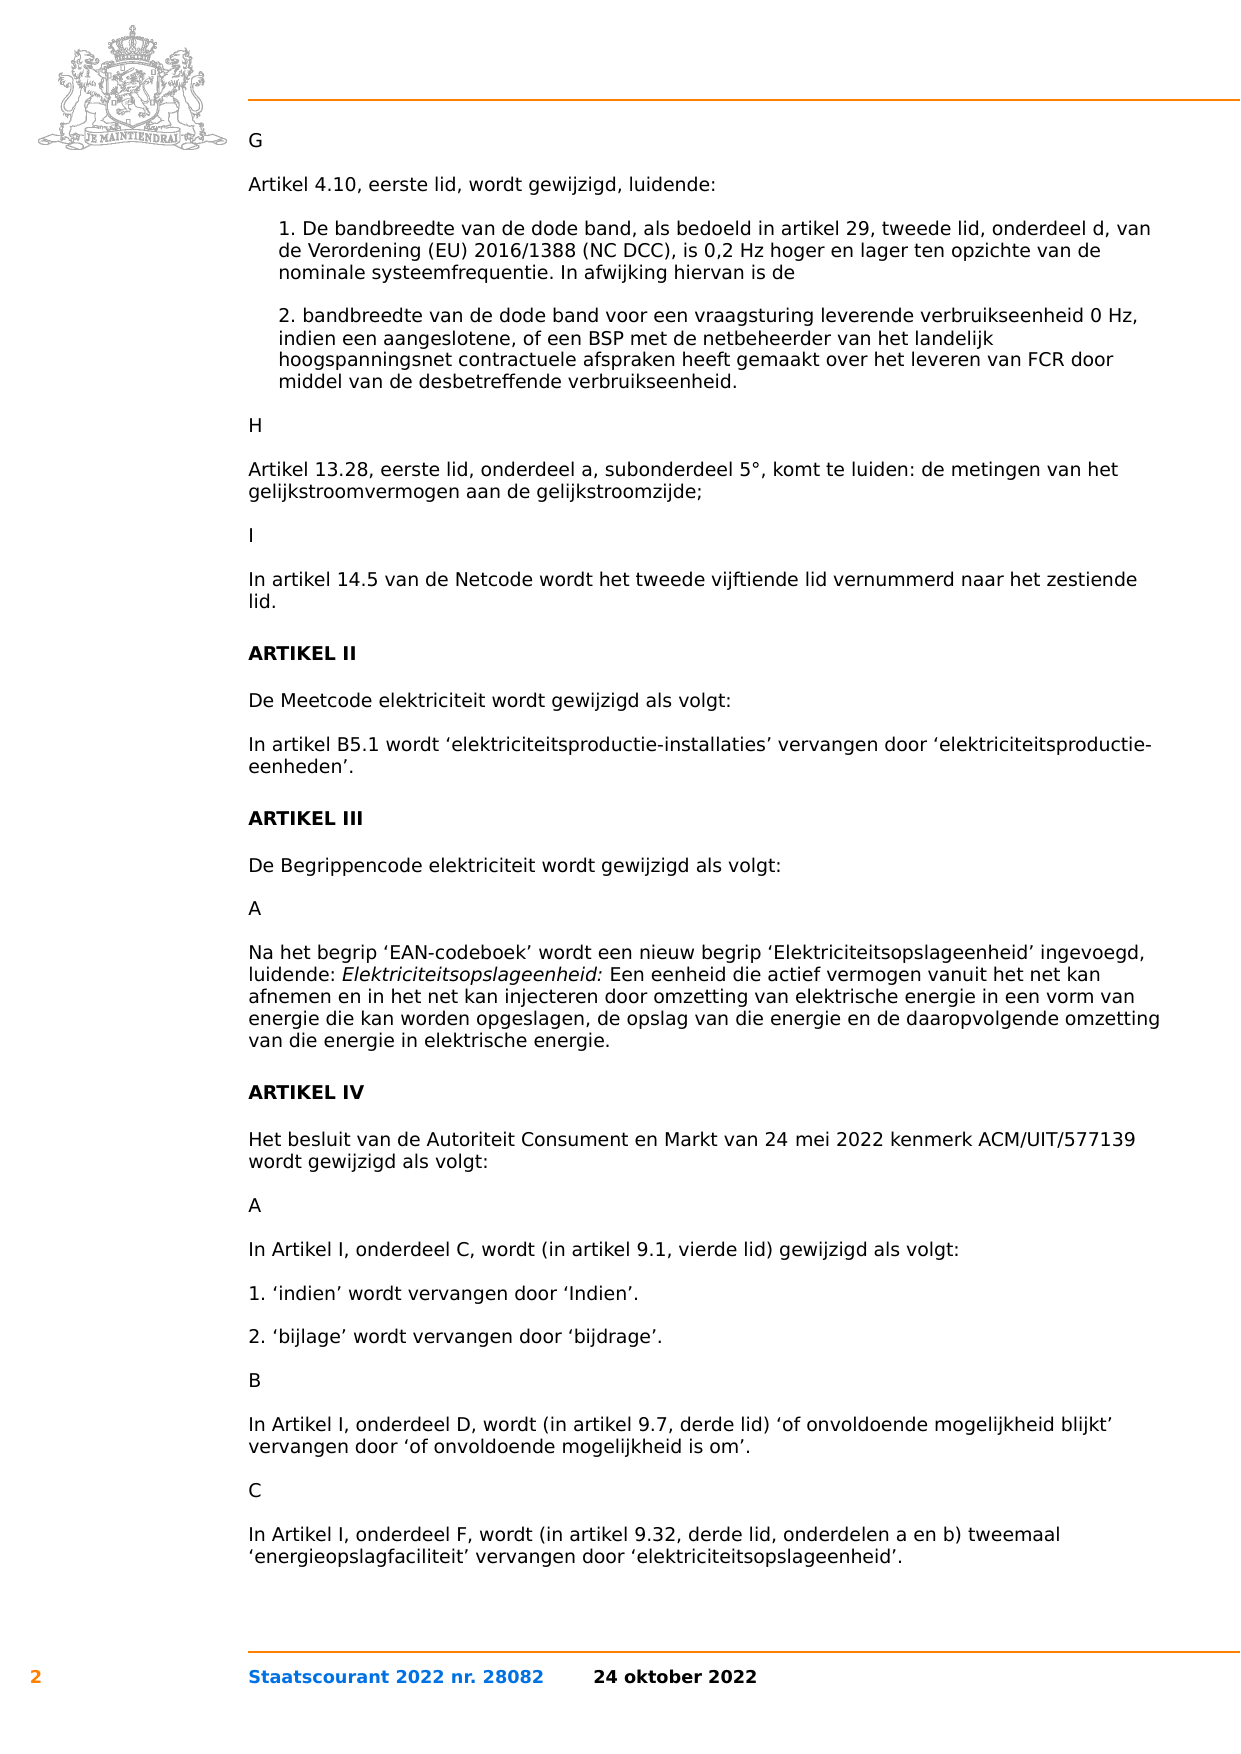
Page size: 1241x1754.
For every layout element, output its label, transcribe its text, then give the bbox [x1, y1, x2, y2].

text H [248, 415, 1163, 437]
text 1. De bandbreedte van de dode band, als bedoeld in artikel 29, tweede lid, onderdeel d, van de Verordening (EU) 2016/1388 (NC DCC), is 0,2 Hz hoger en lager ten opzichte van de nominale systeemfrequentie. In afwijking hiervan is de [278, 218, 1163, 283]
subtitle ARTIKEL III [248, 807, 1163, 829]
text In artikel B5.1 wordt ‘elektriciteitsproductie-installaties’ vervangen door ‘elektriciteitsproductie-eenheden’. [248, 733, 1163, 777]
text G [248, 130, 1163, 152]
picture [38, 25, 227, 150]
text C [248, 1480, 1163, 1502]
text Artikel 4.10, eerste lid, wordt gewijzigd, luidende: [248, 174, 1163, 196]
text In Artikel I, onderdeel D, wordt (in artikel 9.7, derde lid) ‘of onvoldoende mogelijkheid blijkt’ vervangen door ‘of onvoldoende mogelijkheid is om’. [248, 1414, 1163, 1458]
text B [248, 1370, 1163, 1392]
text A [248, 898, 1163, 920]
text Het besluit van de Autoriteit Consument en Markt van 24 mei 2022 kenmerk ACM/UIT/577139 wordt gewijzigd als volgt: [248, 1129, 1163, 1173]
text Na het begrip ‘EAN-codeboek’ wordt een nieuw begrip ‘Elektriciteitsopslageenheid’ ingevoegd, luidende: Elektriciteitsopslageenheid: Een eenheid die actief vermogen vanuit het net kan afnemen en in het net kan injecteren door omzetting van elektrische energie in een vorm van energie die kan worden opgeslagen, de opslag van die energie en de daaropvolgende omzetting van die energie in elektrische energie. [248, 942, 1163, 1052]
text Artikel 13.28, eerste lid, onderdeel a, subonderdeel 5°, komt te luiden: de metingen van het gelijkstroomvermogen aan de gelijkstroomzijde; [248, 459, 1163, 503]
text 2. ‘bijlage’ wordt vervangen door ‘bijdrage’. [248, 1326, 1163, 1348]
text De Begrippencode elektriciteit wordt gewijzigd als volgt: [248, 854, 1163, 876]
text 1. ‘indien’ wordt vervangen door ‘Indien’. [248, 1283, 1163, 1304]
text In Artikel I, onderdeel C, wordt (in artikel 9.1, vierde lid) gewijzigd als volgt: [248, 1239, 1163, 1261]
text In artikel 14.5 van de Netcode wordt het tweede vijftiende lid vernummerd naar het zestiende lid. [248, 569, 1163, 613]
text 2. bandbreedte van de dode band voor een vraagsturing leverende verbruikseenheid 0 Hz, indien een aangeslotene, of een BSP met de netbeheerder van het landelijk hoogspanningsnet contractuele afspraken heeft gemaakt over het leveren van FCR door middel van de desbetreffende verbruikseenheid. [278, 305, 1163, 393]
text In Artikel I, onderdeel F, wordt (in artikel 9.32, derde lid, onderdelen a en b) tweemaal ‘energieopslagfaciliteit’ vervangen door ‘elektriciteitsopslageenheid’. [248, 1524, 1163, 1568]
subtitle ARTIKEL II [248, 643, 1163, 665]
text De Meetcode elektriciteit wordt gewijzigd als volgt: [248, 690, 1163, 712]
text I [248, 525, 1163, 547]
text A [248, 1195, 1163, 1217]
subtitle ARTIKEL IV [248, 1082, 1163, 1104]
